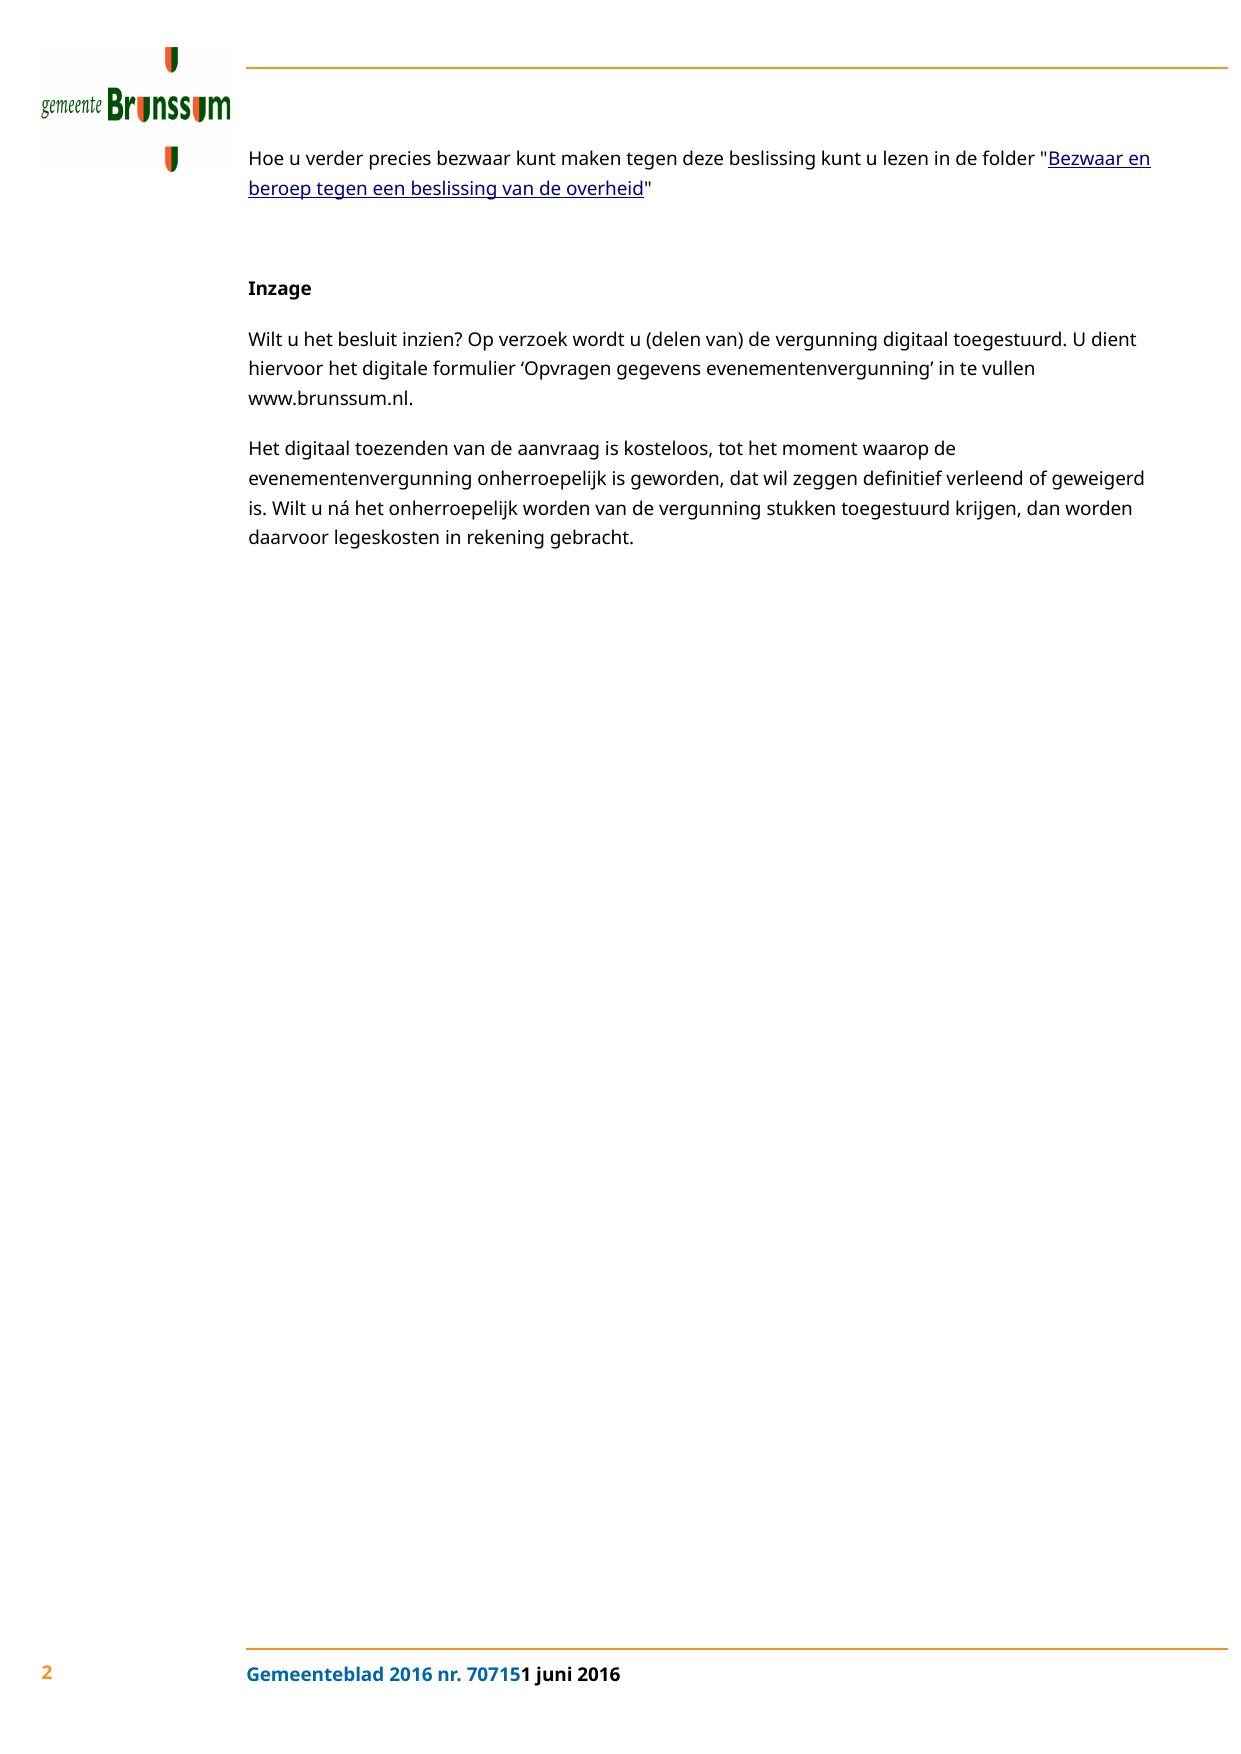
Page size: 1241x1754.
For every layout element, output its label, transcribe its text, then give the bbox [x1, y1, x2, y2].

text Het digitaal toezenden van de aanvraag is kosteloos, tot het moment waarop de evenementenvergunning onherroepelijk is geworden, dat wil zeggen definitief verleend of geweigerd is. Wilt u ná het onherroepelijk worden van de vergunning stukken toegestuurd krijgen, dan worden daarvoor legeskosten in rekening gebracht. [248, 436, 1152, 550]
text Inzage [248, 276, 1152, 301]
text Wilt u het besluit inzien? Op verzoek wordt u (delen van) de vergunning digitaal toegestuurd. U dient hiervoor het digitale formulier ‘Opvragen gegevens evenementenvergunning’ in te vullen www.brunssum.nl. [248, 326, 1152, 411]
text Hoe u verder precies bezwaar kunt maken tegen deze beslissing kunt u lezen in de folder "Bezwaar en beroep tegen een beslissing van de overheid" [248, 145, 1152, 201]
picture [41, 47, 231, 172]
